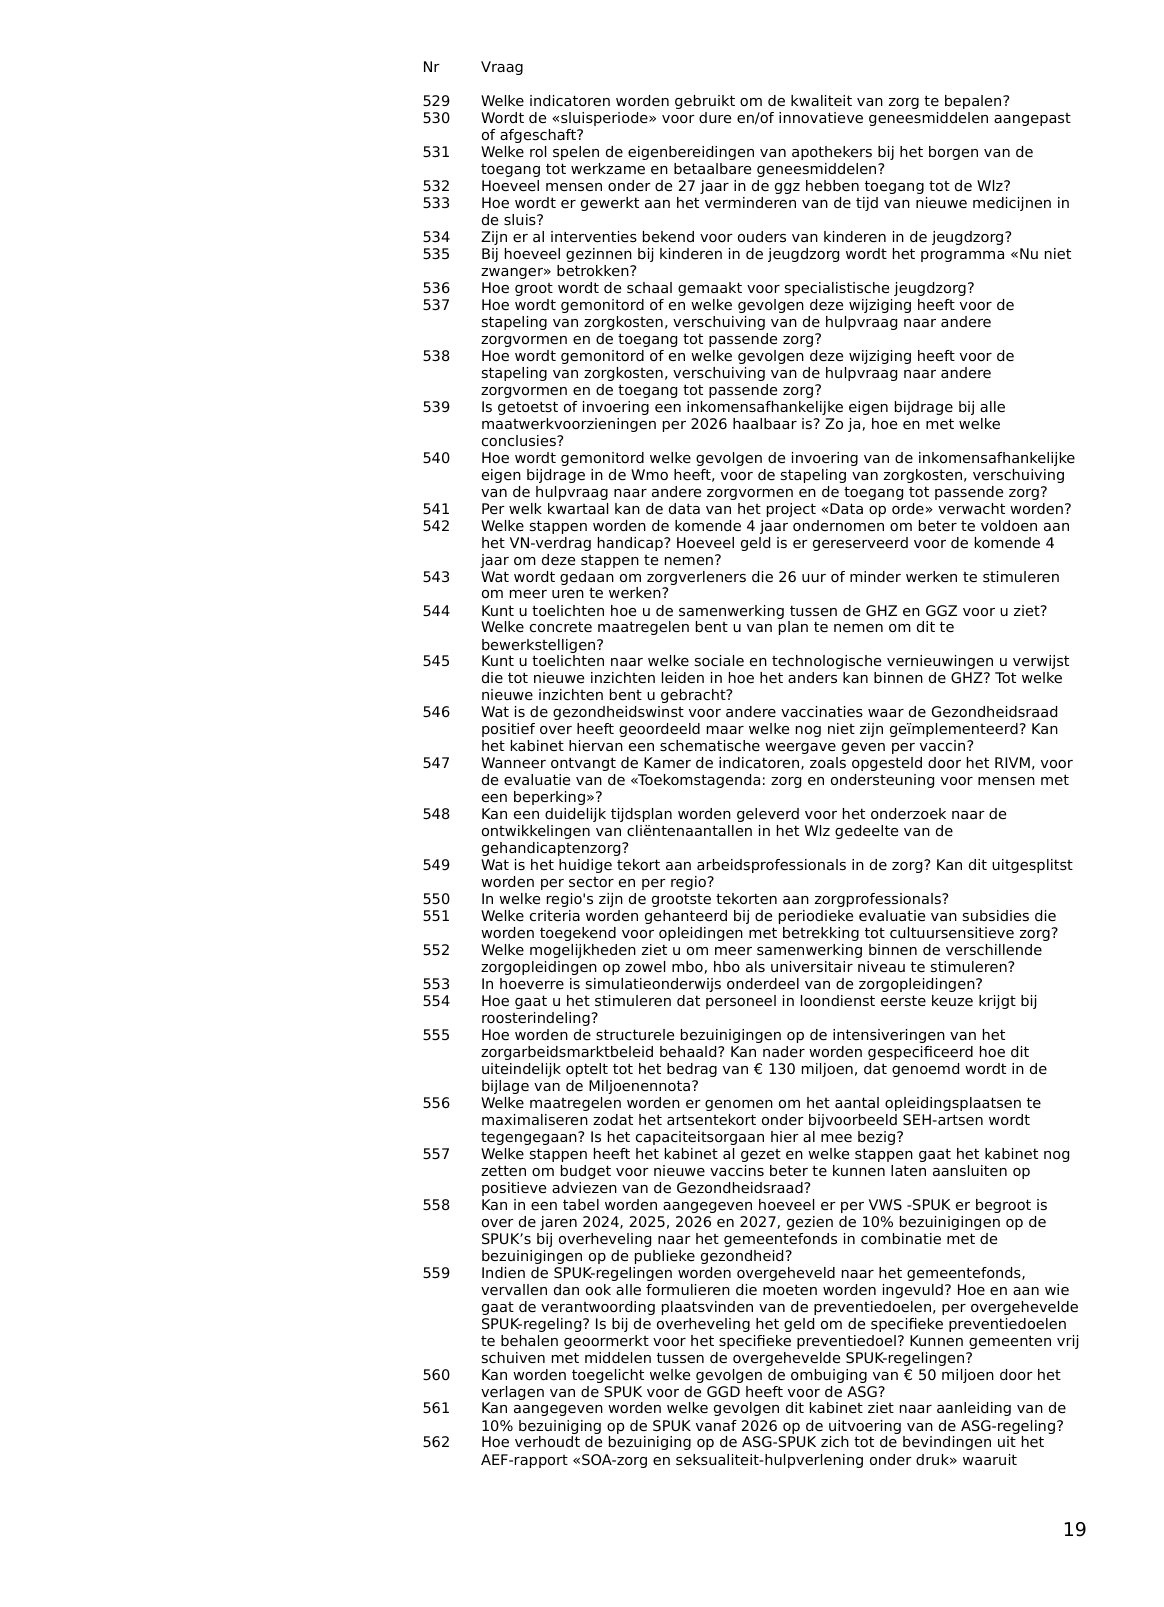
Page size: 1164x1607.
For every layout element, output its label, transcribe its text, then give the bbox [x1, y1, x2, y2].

table_cell 540 [422, 450, 475, 501]
table_cell Wat is de gezondheidswinst voor andere vaccinaties waar de Gezondheidsraad positief over heeft geoordeeld maar welke nog niet zijn geïmplementeerd? Kan het kabinet hiervan een schematische weergave geven per vaccin? [475, 704, 1087, 755]
table_cell 534 [422, 229, 475, 246]
table_cell 530 [422, 110, 475, 144]
table_cell Welke rol spelen de eigenbereidingen van apothekers bij het borgen van de toegang tot werkzame en betaalbare geneesmiddelen? [475, 144, 1087, 178]
table_cell 557 [422, 1146, 475, 1197]
table_cell 555 [422, 1027, 475, 1095]
table_cell Hoe groot wordt de schaal gemaakt voor specialistische jeugdzorg? [475, 280, 1087, 297]
table_cell Hoe wordt gemonitord welke gevolgen de invoering van de inkomensafhankelĳke eigen bijdrage in de Wmo heeft, voor de stapeling van zorgkosten, verschuiving van de hulpvraag naar andere zorgvormen en de toegang tot passende zorg? [475, 450, 1087, 501]
table_cell Welke stappen heeft het kabinet al gezet en welke stappen gaat het kabinet nog zetten om budget voor nieuwe vaccins beter te kunnen laten aansluiten op positieve adviezen van de Gezondheidsraad? [475, 1146, 1087, 1197]
table_cell Welke mogelijkheden ziet u om meer samenwerking binnen de verschillende zorgopleidingen op zowel mbo, hbo als universitair niveau te stimuleren? [475, 942, 1087, 976]
table_cell 544 [422, 603, 475, 653]
table_cell Zijn er al interventies bekend voor ouders van kinderen in de jeugdzorg? [475, 229, 1087, 246]
table_cell Kan een duidelijk tijdsplan worden geleverd voor het onderzoek naar de ontwikkelingen van cliëntenaantallen in het Wlz gedeelte van de gehandicaptenzorg? [475, 806, 1087, 857]
table_cell [475, 76, 1087, 93]
table_cell [422, 76, 475, 93]
table_cell 556 [422, 1095, 475, 1146]
table_cell Kunt u toelichten hoe u de samenwerking tussen de GHZ en GGZ voor u ziet? Welke concrete maatregelen bent u van plan te nemen om dit te bewerkstelligen? [475, 603, 1087, 653]
table_cell Welke indicatoren worden gebruikt om de kwaliteit van zorg te bepalen? [475, 93, 1087, 110]
table_cell Wanneer ontvangt de Kamer de indicatoren, zoals opgesteld door het RIVM, voor de evaluatie van de «Toekomstagenda: zorg en ondersteuning voor mensen met een beperking»? [475, 755, 1087, 806]
table_cell 560 [422, 1366, 475, 1400]
table_cell Hoe wordt gemonitord of en welke gevolgen deze wijziging heeft voor de stapeling van zorgkosten, verschuiving van de hulpvraag naar andere zorgvormen en de toegang tot passende zorg? [475, 348, 1087, 399]
table_cell 537 [422, 297, 475, 348]
table_cell Welke stappen worden de komende 4 jaar ondernomen om beter te voldoen aan het VN-verdrag handicap? Hoeveel geld is er gereserveerd voor de komende 4 jaar om deze stappen te nemen? [475, 518, 1087, 568]
table_cell Is getoetst of invoering een inkomensafhankelijke eigen bijdrage bij alle maatwerkvoorzieningen per 2026 haalbaar is? Zo ja, hoe en met welke conclusies? [475, 399, 1087, 449]
table_cell 538 [422, 348, 475, 399]
table_cell 529 [422, 93, 475, 110]
table_cell 552 [422, 942, 475, 976]
table_cell 562 [422, 1434, 475, 1468]
table_cell 549 [422, 857, 475, 891]
table_cell In hoeverre is simulatieonderwijs onderdeel van de zorgopleidingen? [475, 976, 1087, 993]
table_cell 543 [422, 569, 475, 602]
table_header Vraag [475, 59, 1087, 76]
table_cell 541 [422, 501, 475, 517]
table_cell Kan in een tabel worden aangegeven hoeveel er per VWS -SPUK er begroot is over de jaren 2024, 2025, 2026 en 2027, gezien de 10% bezuinigingen op de SPUK’s bij overheveling naar het gemeentefonds in combinatie met de bezuinigingen op de publieke gezondheid? [475, 1197, 1087, 1264]
table_cell Hoe gaat u het stimuleren dat personeel in loondienst eerste keuze krijgt bij roosterindeling? [475, 993, 1087, 1027]
table_cell 536 [422, 280, 475, 297]
table_cell Hoe verhoudt de bezuiniging op de ASG-SPUK zich tot de bevindingen uit het AEF-rapport «SOA-zorg en seksualiteit-hulpverlening onder druk» waaruit [475, 1434, 1087, 1468]
table_header Nr [422, 59, 475, 76]
table_cell Bij hoeveel gezinnen bij kinderen in de jeugdzorg wordt het programma «Nu niet zwanger» betrokken? [475, 246, 1087, 280]
table_cell 535 [422, 246, 475, 280]
table_cell 533 [422, 195, 475, 229]
table_cell Wat wordt gedaan om zorgverleners die 26 uur of minder werken te stimuleren om meer uren te werken? [475, 569, 1087, 602]
table_cell Welke maatregelen worden er genomen om het aantal opleidingsplaatsen te maximaliseren zodat het artsentekort onder bijvoorbeeld SEH-artsen wordt tegengegaan? Is het capaciteitsorgaan hier al mee bezig? [475, 1095, 1087, 1146]
table_cell 542 [422, 518, 475, 568]
table_cell 548 [422, 806, 475, 857]
table_cell Hoe worden de structurele bezuinigingen op de intensiveringen van het zorgarbeidsmarktbeleid behaald? Kan nader worden gespecificeerd hoe dit uiteindelijk optelt tot het bedrag van € 130 miljoen, dat genoemd wordt in de bijlage van de Miljoenennota? [475, 1027, 1087, 1095]
table_cell 558 [422, 1197, 475, 1264]
table_cell 554 [422, 993, 475, 1027]
table_cell 559 [422, 1265, 475, 1366]
table_cell Hoeveel mensen onder de 27 jaar in de ggz hebben toegang tot de Wlz? [475, 178, 1087, 195]
table_cell 547 [422, 755, 475, 806]
table_cell 551 [422, 908, 475, 942]
table_cell 561 [422, 1400, 475, 1434]
table_cell Wordt de «sluisperiode» voor dure en/of innovatieve geneesmiddelen aangepast of afgeschaft? [475, 110, 1087, 144]
table_cell 532 [422, 178, 475, 195]
table_cell Indien de SPUK-regelingen worden overgeheveld naar het gemeentefonds, vervallen dan ook alle formulieren die moeten worden ingevuld? Hoe en aan wie gaat de verantwoording plaatsvinden van de preventiedoelen, per overgehevelde SPUK-regeling? Is bij de overheveling het geld om de specifieke preventiedoelen te behalen geoormerkt voor het specifieke preventiedoel? Kunnen gemeenten vrij schuiven met middelen tussen de overgehevelde SPUK-regelingen? [475, 1265, 1087, 1366]
table_cell 546 [422, 704, 475, 755]
table_cell 550 [422, 891, 475, 908]
table_cell 539 [422, 399, 475, 449]
table_cell Welke criteria worden gehanteerd bij de periodieke evaluatie van subsidies die worden toegekend voor opleidingen met betrekking tot cultuursensitieve zorg? [475, 908, 1087, 942]
table_cell Wat is het huidige tekort aan arbeidsprofessionals in de zorg? Kan dit uitgesplitst worden per sector en per regio? [475, 857, 1087, 891]
table_cell 531 [422, 144, 475, 178]
table_cell Kan worden toegelicht welke gevolgen de ombuiging van € 50 miljoen door het verlagen van de SPUK voor de GGD heeft voor de ASG? [475, 1366, 1087, 1400]
table_cell Hoe wordt er gewerkt aan het verminderen van de tijd van nieuwe medicijnen in de sluis? [475, 195, 1087, 229]
table_cell Kan aangegeven worden welke gevolgen dit kabinet ziet naar aanleiding van de 10% bezuiniging op de SPUK vanaf 2026 op de uitvoering van de ASG-regeling? [475, 1400, 1087, 1434]
table_cell 553 [422, 976, 475, 993]
table_cell Kunt u toelichten naar welke sociale en technologische vernieuwingen u verwijst die tot nieuwe inzichten leiden in hoe het anders kan binnen de GHZ? Tot welke nieuwe inzichten bent u gebracht? [475, 653, 1087, 704]
table_cell Hoe wordt gemonitord of en welke gevolgen deze wijziging heeft voor de stapeling van zorgkosten, verschuiving van de hulpvraag naar andere zorgvormen en de toegang tot passende zorg? [475, 297, 1087, 348]
table_cell Per welk kwartaal kan de data van het project «Data op orde» verwacht worden? [475, 501, 1087, 517]
table_cell In welke regio's zijn de grootste tekorten aan zorgprofessionals? [475, 891, 1087, 908]
table_cell 545 [422, 653, 475, 704]
